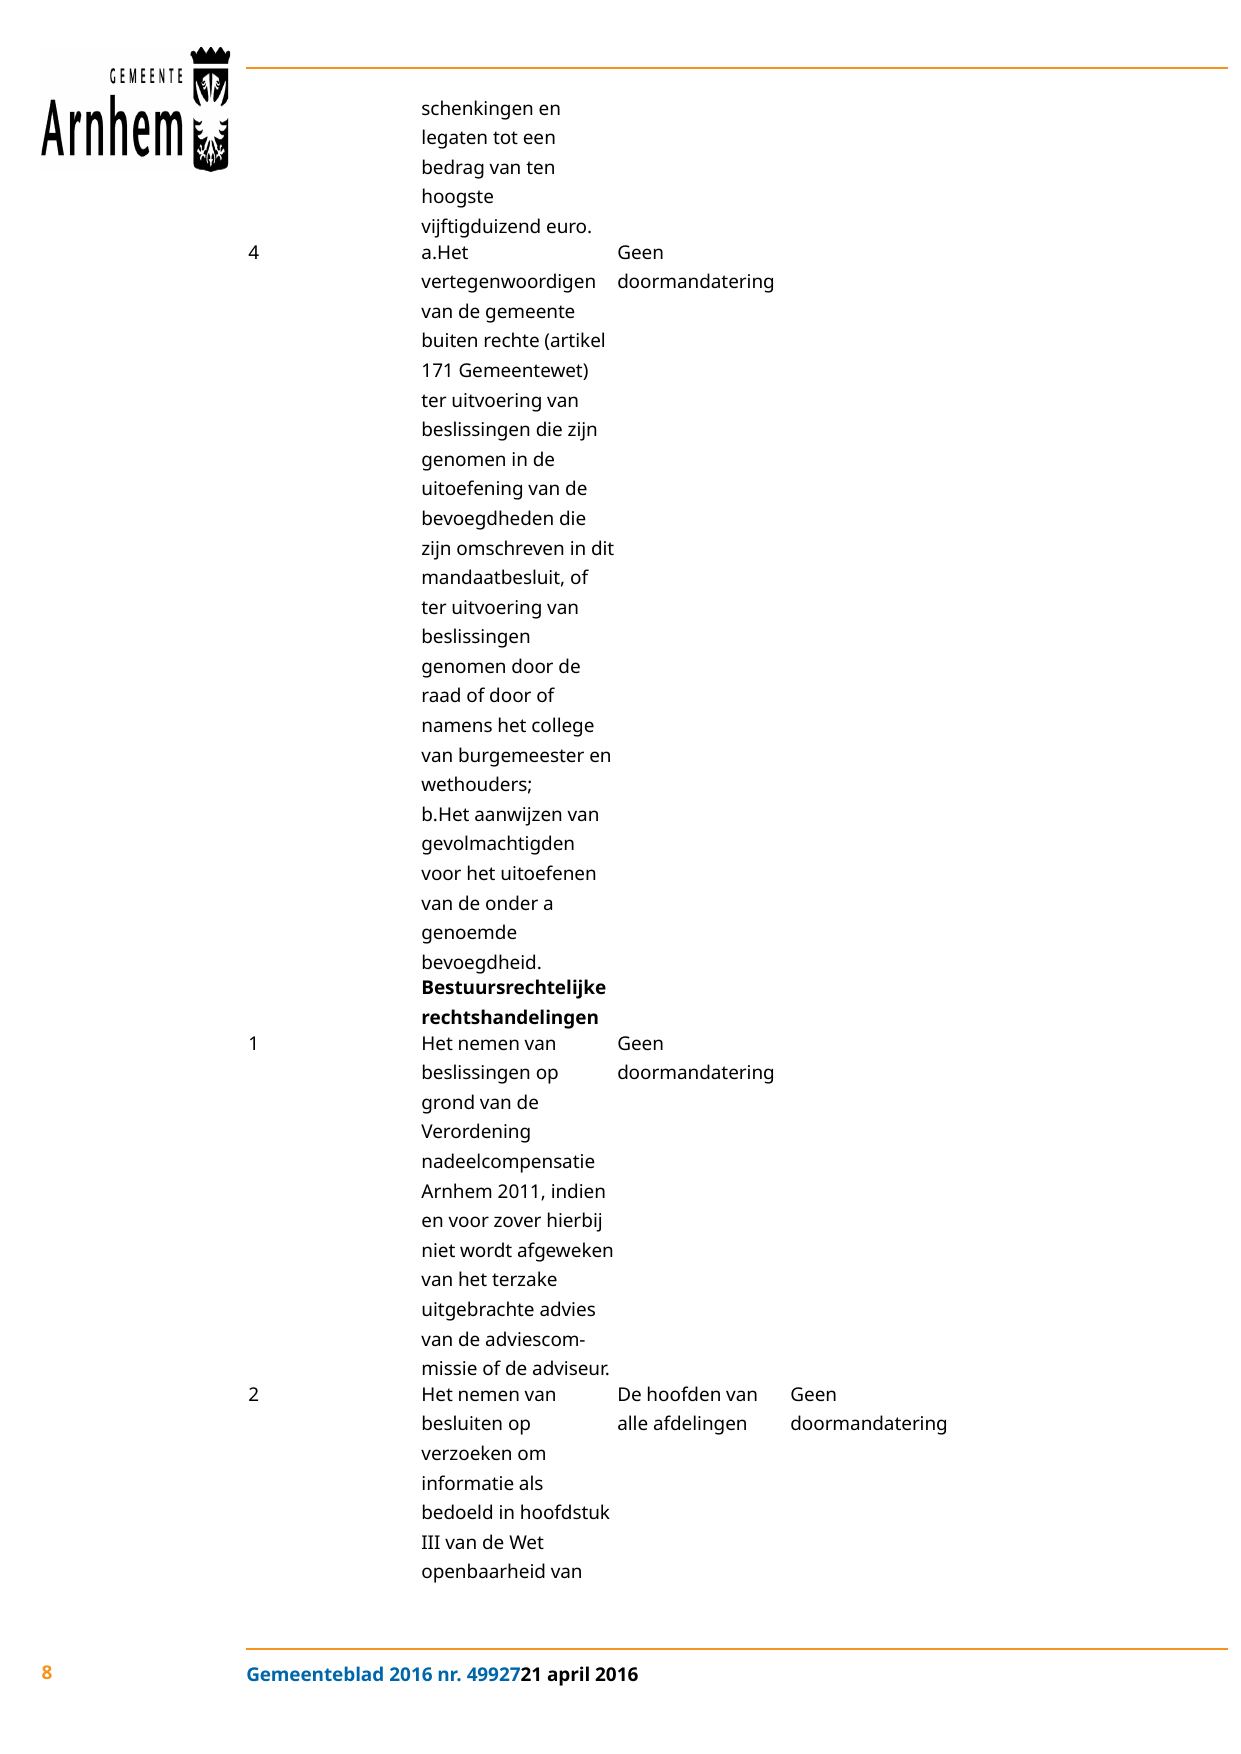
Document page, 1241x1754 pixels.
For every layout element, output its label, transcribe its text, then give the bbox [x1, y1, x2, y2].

table_cell [963, 1030, 1152, 1381]
table_cell Geen doormandatering [617, 1030, 790, 1381]
table_cell 4 [248, 239, 421, 974]
table_cell [617, 95, 790, 239]
table_cell [790, 1030, 963, 1381]
table_cell [963, 1381, 1152, 1584]
table_cell 1 [248, 1030, 421, 1381]
table_cell [963, 95, 1152, 239]
table_cell De hoofden van alle afdelingen [617, 1381, 790, 1584]
table_cell [617, 975, 790, 1030]
table_cell schenkingen en legaten tot een bedrag van ten hoogste vijftigduizend euro. [421, 95, 617, 239]
table_cell Het nemen van beslissingen op grond van de Verordening nadeelcompensatie Arnhem 2011, indien en voor zover hierbij niet wordt afgeweken van het terzake uitgebrachte advies van de adviescom-missie of de adviseur. [421, 1030, 617, 1381]
table_cell [963, 975, 1152, 1030]
table_cell 2 [248, 1381, 421, 1584]
table_cell Het nemen van besluiten op verzoeken om informatie als bedoeld in hoofdstuk III van de Wet openbaarheid van [421, 1381, 617, 1584]
table_cell [248, 95, 421, 239]
table_cell [790, 239, 963, 974]
table_cell [790, 975, 963, 1030]
table_cell [790, 95, 963, 239]
table_cell a.Het vertegenwoordigen van de gemeente buiten rechte (artikel 171 Gemeentewet) ter uitvoering van beslissingen die zijn genomen in de uitoefening van de bevoegdheden die zijn omschreven in dit mandaatbesluit, of ter uitvoering van beslissingen genomen door de raad of door of namens het college van burgemeester en wethouders; b.Het aanwijzen van gevolmachtigden voor het uitoefenen van de onder a genoemde bevoegdheid. [421, 239, 617, 974]
table_cell Bestuursrechtelijke rechtshandelingen [421, 975, 617, 1030]
table_cell Geen doormandatering [617, 239, 790, 974]
table_cell [963, 239, 1152, 974]
table_cell Geen doormandatering [790, 1381, 963, 1584]
table_cell [248, 975, 421, 1030]
picture [41, 47, 231, 172]
